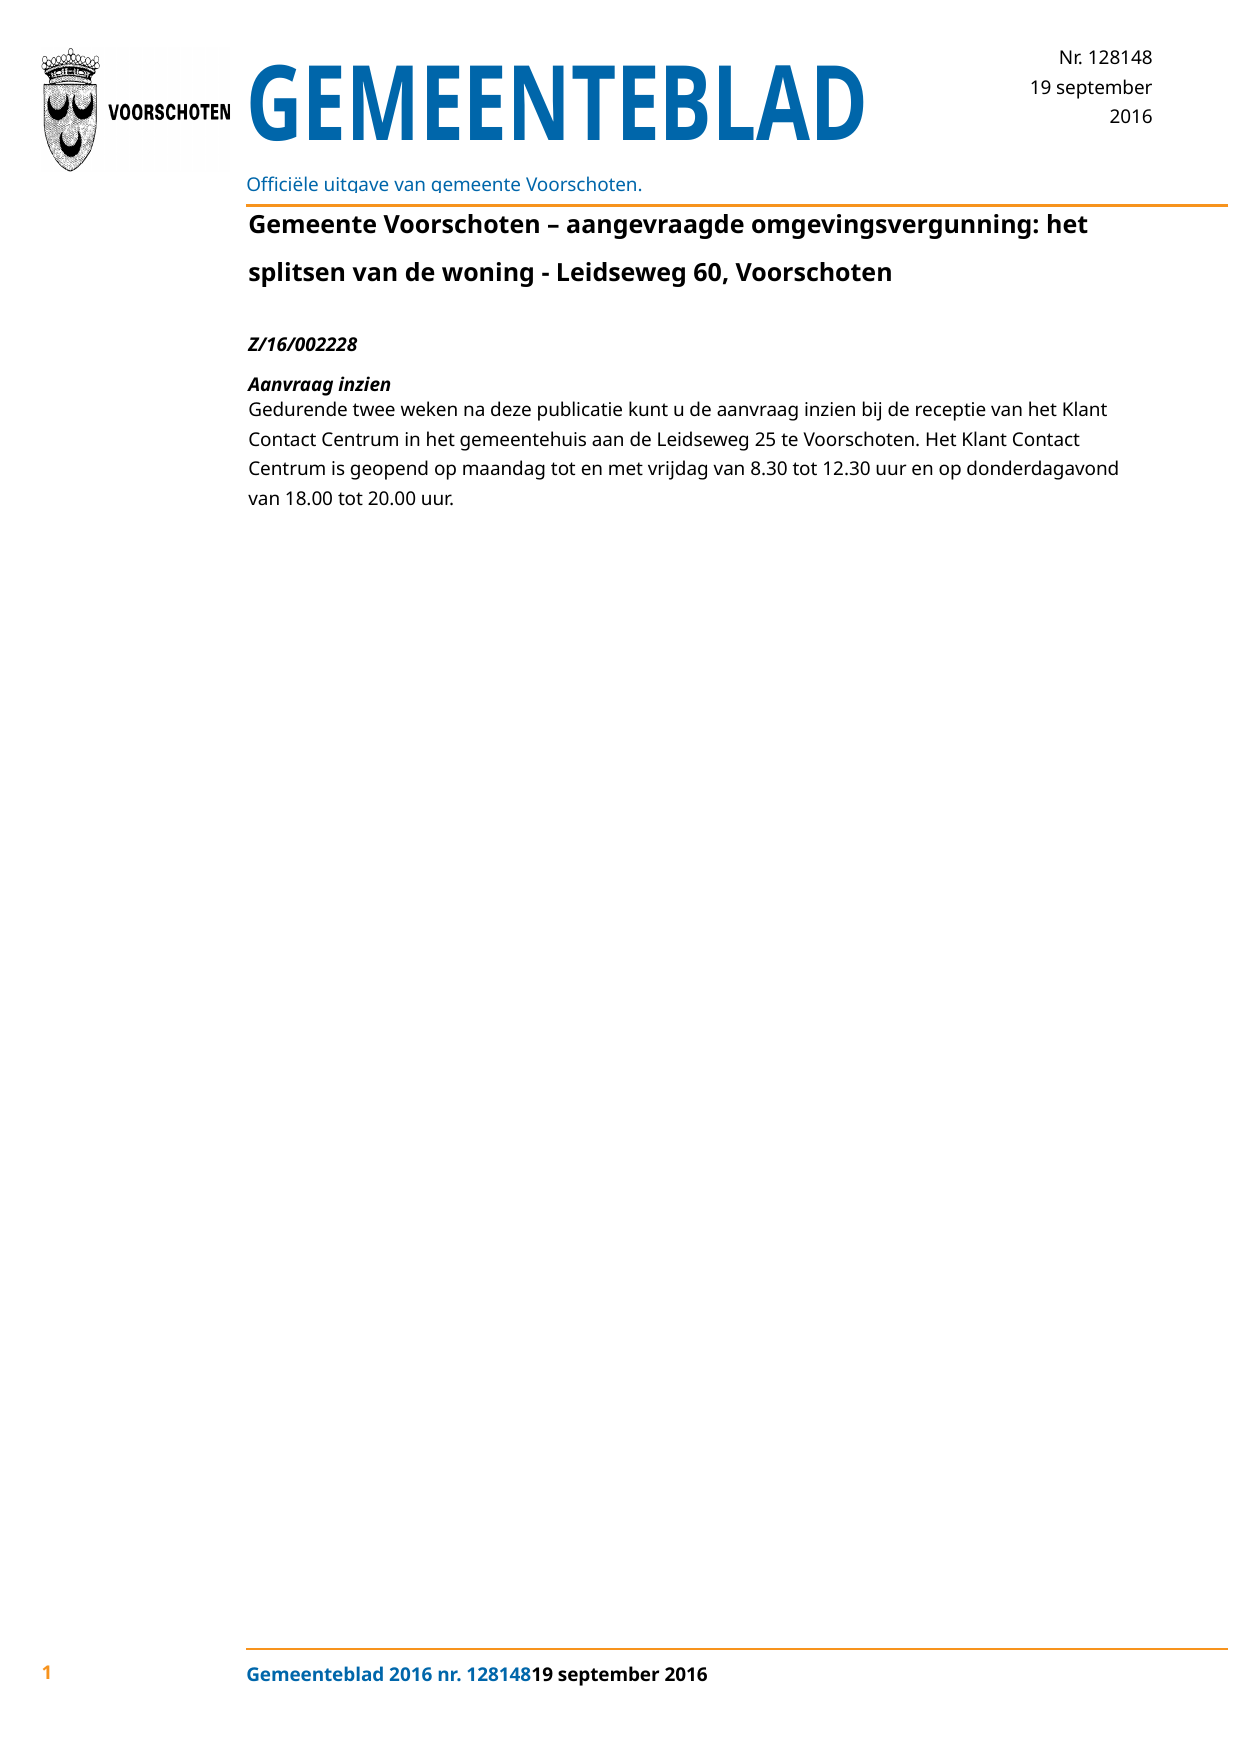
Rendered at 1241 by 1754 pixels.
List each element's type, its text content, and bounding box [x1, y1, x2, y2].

text Z/16/002228 [248, 331, 1152, 357]
text Gedurende twee weken na deze publicatie kunt u de aanvraag inzien bij de receptie van het Klant Contact Centrum in het gemeentehuis aan de Leidseweg 25 te Voorschoten. Het Klant Contact Centrum is geopend op maandag tot en met vrijdag van 8.30 tot 12.30 uur en op donderdagavond van 18.00 tot 20.00 uur. [248, 396, 1152, 511]
text Gemeente Voorschoten – aangevraagde omgevingsvergunning: het splitsen van de woning - Leidseweg 60, Voorschoten [248, 207, 1152, 288]
picture [41, 47, 231, 172]
text Aanvraag inzien [248, 371, 1152, 396]
